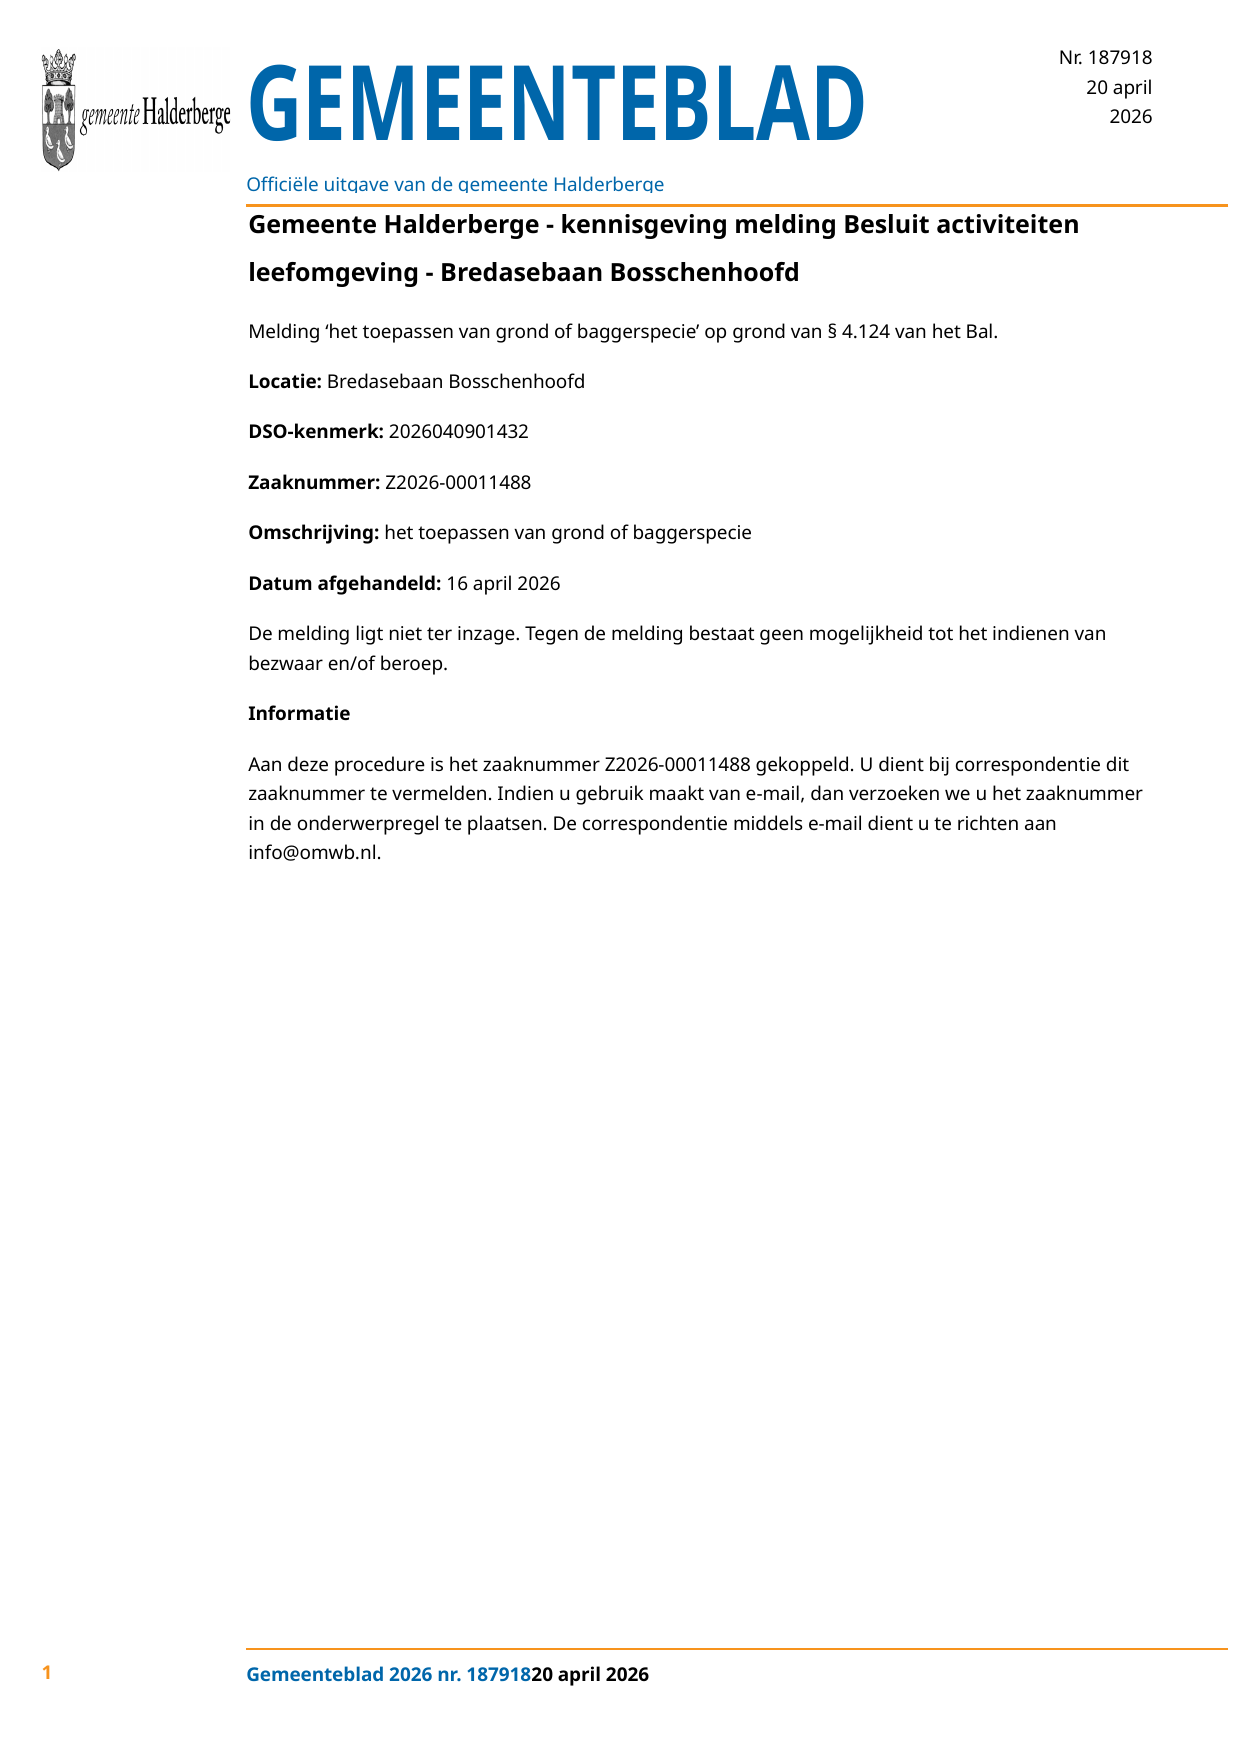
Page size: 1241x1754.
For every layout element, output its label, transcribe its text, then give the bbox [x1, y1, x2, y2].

text Aan deze procedure is het zaaknummer Z2026-00011488 gekoppeld. U dient bij correspondentie dit zaaknummer te vermelden. Indien u gebruik maakt van e-mail, dan verzoeken we u het zaaknummer in de onderwerpregel te plaatsen. De correspondentie middels e-mail dient u te richten aan info@omwb.nl. [248, 751, 1152, 865]
text Locatie: Bredasebaan Bosschenhoofd [248, 368, 1152, 394]
text Melding ‘het toepassen van grond of baggerspecie’ op grond van § 4.124 van het Bal. [248, 318, 1152, 344]
text Gemeente Halderberge - kennisgeving melding Besluit activiteiten leefomgeving - Bredasebaan Bosschenhoofd [248, 207, 1152, 288]
picture [41, 47, 231, 172]
text Datum afgehandeld: 16 april 2026 [248, 570, 1152, 596]
text DSO-kenmerk: 2026040901432 [248, 419, 1152, 444]
text De melding ligt niet ter inzage. Tegen de melding bestaat geen mogelijkheid tot het indienen van bezwaar en/of beroep. [248, 620, 1152, 676]
text Zaaknummer: Z2026-00011488 [248, 469, 1152, 495]
text Informatie [248, 700, 1152, 726]
text Omschrijving: het toepassen van grond of baggerspecie [248, 519, 1152, 545]
